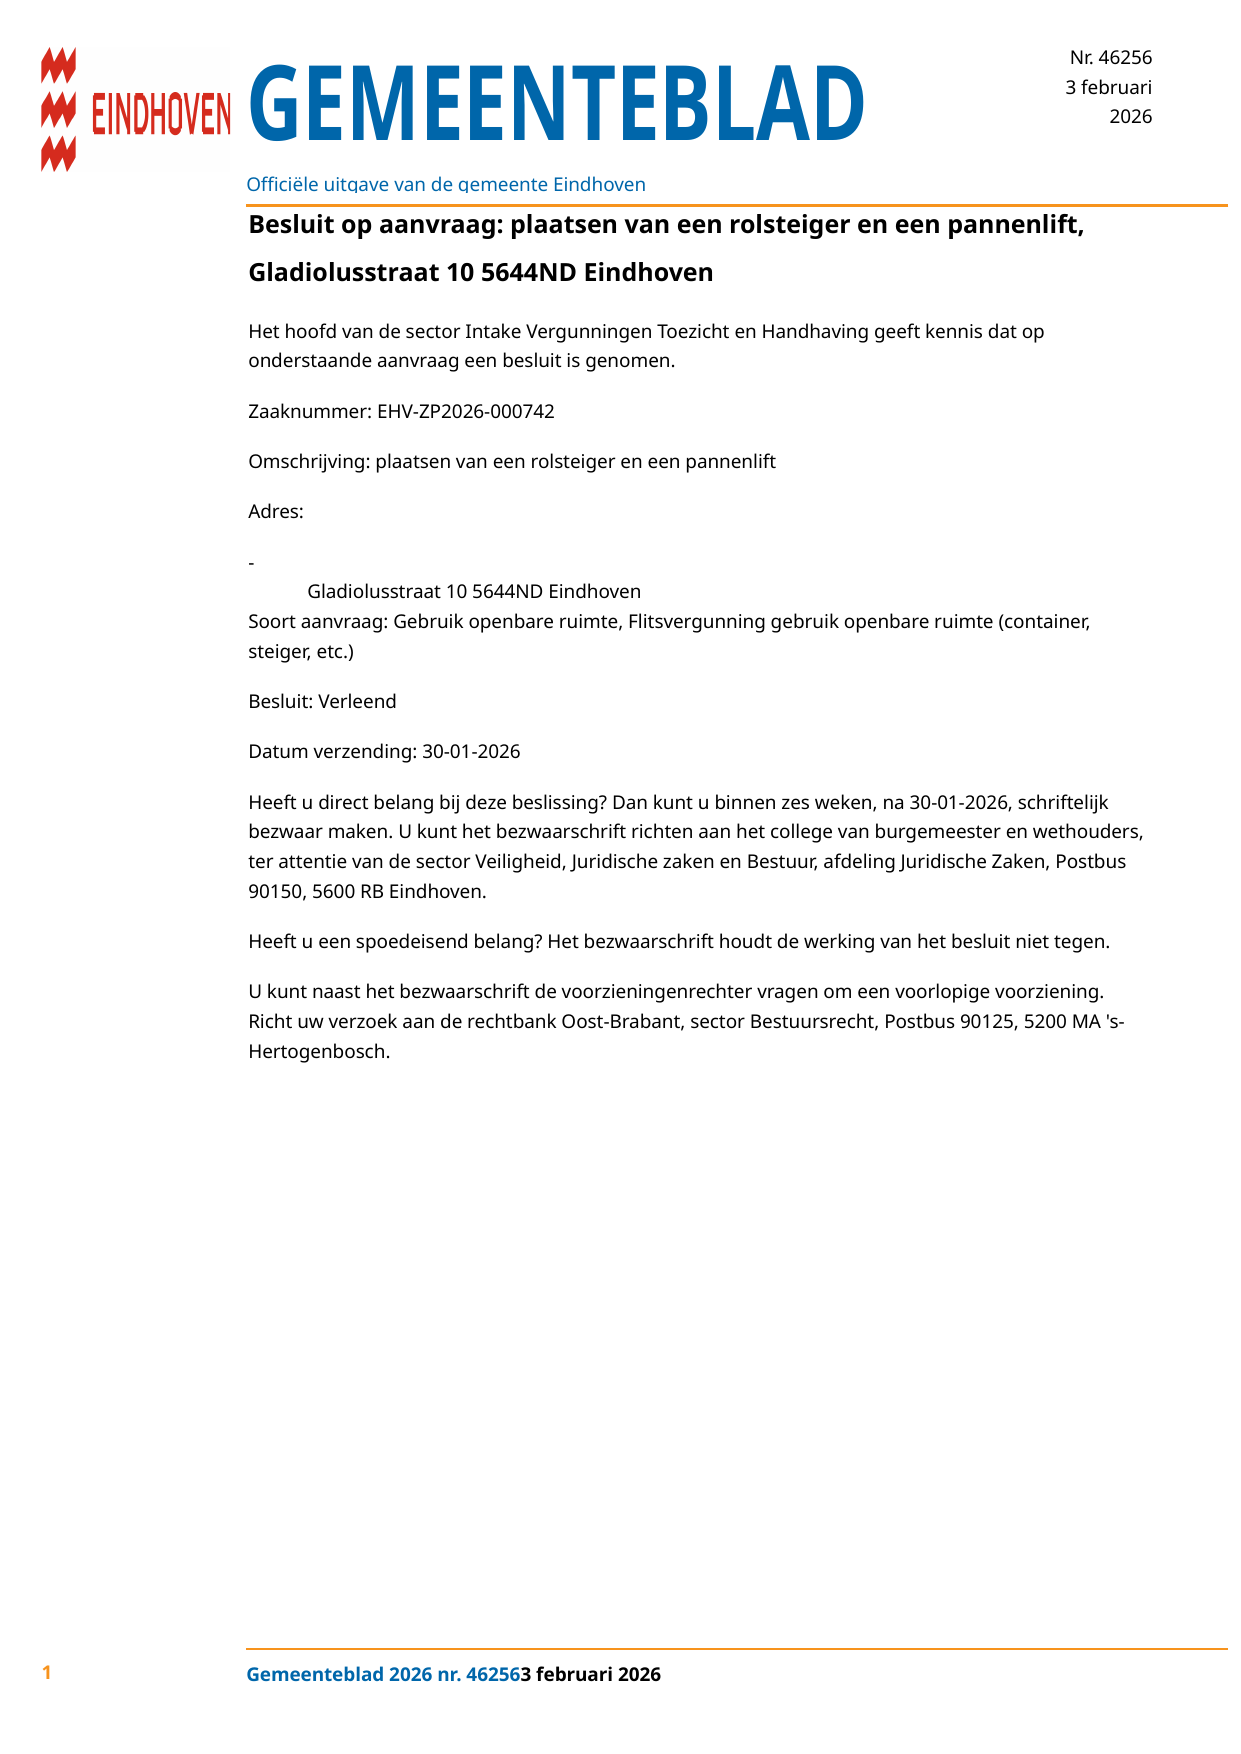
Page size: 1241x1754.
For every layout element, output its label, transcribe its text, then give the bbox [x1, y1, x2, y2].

text U kunt naast het bezwaarschrift de voorzieningenrechter vragen om een voorlopige voorziening. Richt uw verzoek aan de rechtbank Oost-Brabant, sector Bestuursrecht, Postbus 90125, 5200 MA 's-Hertogenbosch. [248, 979, 1152, 1064]
text Omschrijving: plaatsen van een rolsteiger en een pannenlift [248, 448, 1152, 474]
text Het hoofd van de sector Intake Vergunningen Toezicht en Handhaving geeft kennis dat op onderstaande aanvraag een besluit is genomen. [248, 318, 1152, 373]
list Gladiolusstraat 10 5644ND Eindhoven [248, 579, 1152, 604]
picture [41, 47, 231, 172]
text Soort aanvraag: Gebruik openbare ruimte, Flitsvergunning gebruik openbare ruimte (container, steiger, etc.) [248, 608, 1152, 664]
text Besluit: Verleend [248, 688, 1152, 714]
text Adres: [248, 499, 1152, 524]
text Zaaknummer: EHV-ZP2026-000742 [248, 398, 1152, 424]
text Datum verzending: 30-01-2026 [248, 739, 1152, 764]
text Besluit op aanvraag: plaatsen van een rolsteiger en een pannenlift, Gladiolusstraat 10 5644ND Eindhoven [248, 207, 1152, 288]
text Heeft u direct belang bij deze beslissing? Dan kunt u binnen zes weken, na 30-01-2026, schriftelijk bezwaar maken. U kunt het bezwaarschrift richten aan het college van burgemeester en wethouders, ter attentie van de sector Veiligheid, Juridische zaken en Bestuur, afdeling Juridische Zaken, Postbus 90150, 5600 RB Eindhoven. [248, 789, 1152, 904]
text Heeft u een spoedeisend belang? Het bezwaarschrift houdt de werking van het besluit niet tegen. [248, 928, 1152, 954]
